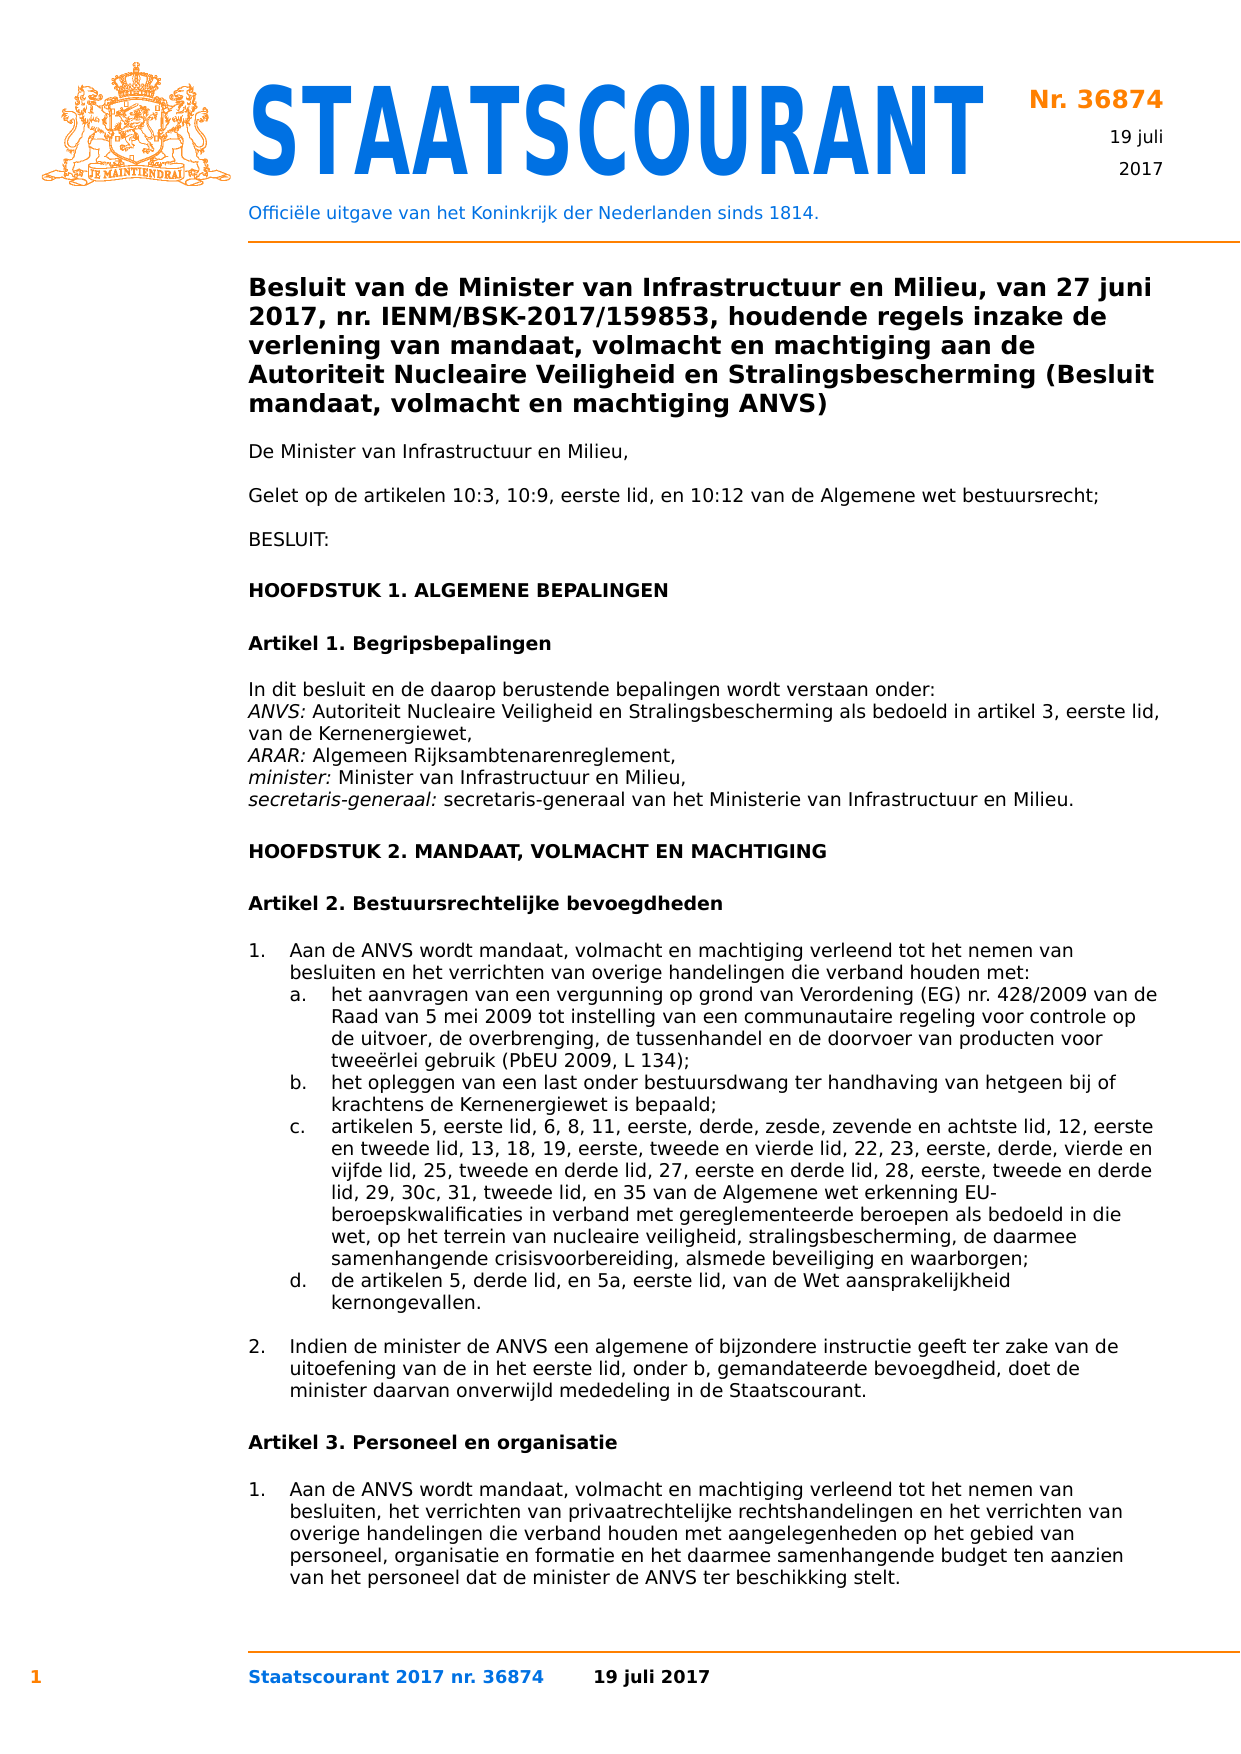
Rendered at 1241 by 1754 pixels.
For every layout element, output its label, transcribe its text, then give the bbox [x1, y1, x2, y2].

table_cell 19 juli [998, 121, 1240, 153]
subtitle Besluit van de Minister van Infrastructuur en Milieu, van 27 juni 2017, nr. IENM/BSK-2017/159853, houdende regels inzake de verlening van mandaat, volmacht en machtiging aan de Autoriteit Nucleaire Veiligheid en Stralingsbescherming (Besluit mandaat, volmacht en machtiging ANVS) [248, 273, 1163, 419]
text ARAR: Algemeen Rijksambtenarenreglement, [248, 745, 1163, 767]
text Gelet op de artikelen 10:3, 10:9, eerste lid, en 10:12 van de Algemene wet bestuursrecht; [248, 484, 1163, 507]
table_header Nr. 36874 [998, 62, 1240, 121]
text In dit besluit en de daarop berustende bepalingen wordt verstaan onder: [248, 679, 1163, 701]
text minister: Minister van Infrastructuur en Milieu, [248, 767, 1163, 789]
text c. artikelen 5, eerste lid, 6, 8, 11, eerste, derde, zesde, zevende en achtste lid, 12, eerste en tweede lid, 13, 18, 19, eerste, tweede en vierde lid, 22, 23, eerste, derde, vierde en vijfde lid, 25, tweede en derde lid, 27, eerste en derde lid, 28, eerste, tweede en derde lid, 29, 30c, 31, tweede lid, en 35 van de Algemene wet erkenning EU-beroepskwalificaties in verband met gereglementeerde beroepen als bedoeld in die wet, op het terrein van nucleaire veiligheid, stralingsbescherming, de daarmee samenhangende crisisvoorbereiding, alsmede beveiliging en waarborgen; [289, 1116, 1163, 1270]
text 2. Indien de minister de ANVS een algemene of bijzondere instructie geeft ter zake van de uitoefening van de in het eerste lid, onder b, gemandateerde bevoegdheid, doet de minister daarvan onverwijld mededeling in de Staatscourant. [248, 1336, 1163, 1402]
subtitle Artikel 1. Begripsbepalingen [248, 632, 1163, 654]
subtitle Artikel 3. Personeel en organisatie [248, 1432, 1163, 1454]
subtitle HOOFDSTUK 2. MANDAAT, VOLMACHT EN MACHTIGING [248, 841, 1163, 863]
text secretaris-generaal: secretaris-generaal van het Ministerie van Infrastructuur en Milieu. [248, 789, 1163, 811]
text b. het opleggen van een last onder bestuursdwang ter handhaving van hetgeen bij of krachtens de Kernenergiewet is bepaald; [289, 1072, 1163, 1116]
table_header [25, 62, 248, 241]
subtitle HOOFDSTUK 1. ALGEMENE BEPALINGEN [248, 580, 1163, 602]
picture [41, 62, 231, 186]
text a. het aanvragen van een vergunning op grond van Verordening (EG) nr. 428/2009 van de Raad van 5 mei 2009 tot instelling van een communautaire regeling voor controle op de uitvoer, de overbrenging, de tussenhandel en de doorvoer van producten voor tweeërlei gebruik (PbEU 2009, L 134); [289, 984, 1163, 1072]
table_cell Officiële uitgave van het Koninkrijk der Nederlanden sinds 1814. [248, 203, 1240, 241]
table_header STAATSCOURANT [248, 62, 998, 203]
text 1. Aan de ANVS wordt mandaat, volmacht en machtiging verleend tot het nemen van besluiten en het verrichten van overige handelingen die verband houden met: [248, 940, 1163, 984]
text BESLUIT: [248, 528, 1163, 550]
text d. de artikelen 5, derde lid, en 5a, eerste lid, van de Wet aansprakelijkheid kernongevallen. [289, 1270, 1163, 1314]
table_cell 2017 [998, 153, 1240, 203]
text ANVS: Autoriteit Nucleaire Veiligheid en Stralingsbescherming als bedoeld in artikel 3, eerste lid, van de Kernenergiewet, [248, 701, 1163, 745]
text 1. Aan de ANVS wordt mandaat, volmacht en machtiging verleend tot het nemen van besluiten, het verrichten van privaatrechtelijke rechtshandelingen en het verrichten van overige handelingen die verband houden met aangelegenheden op het gebied van personeel, organisatie en formatie en het daarmee samenhangende budget ten aanzien van het personeel dat de minister de ANVS ter beschikking stelt. [248, 1479, 1163, 1588]
subtitle Artikel 2. Bestuursrechtelijke bevoegdheden [248, 893, 1163, 915]
text De Minister van Infrastructuur en Milieu, [248, 441, 1163, 463]
